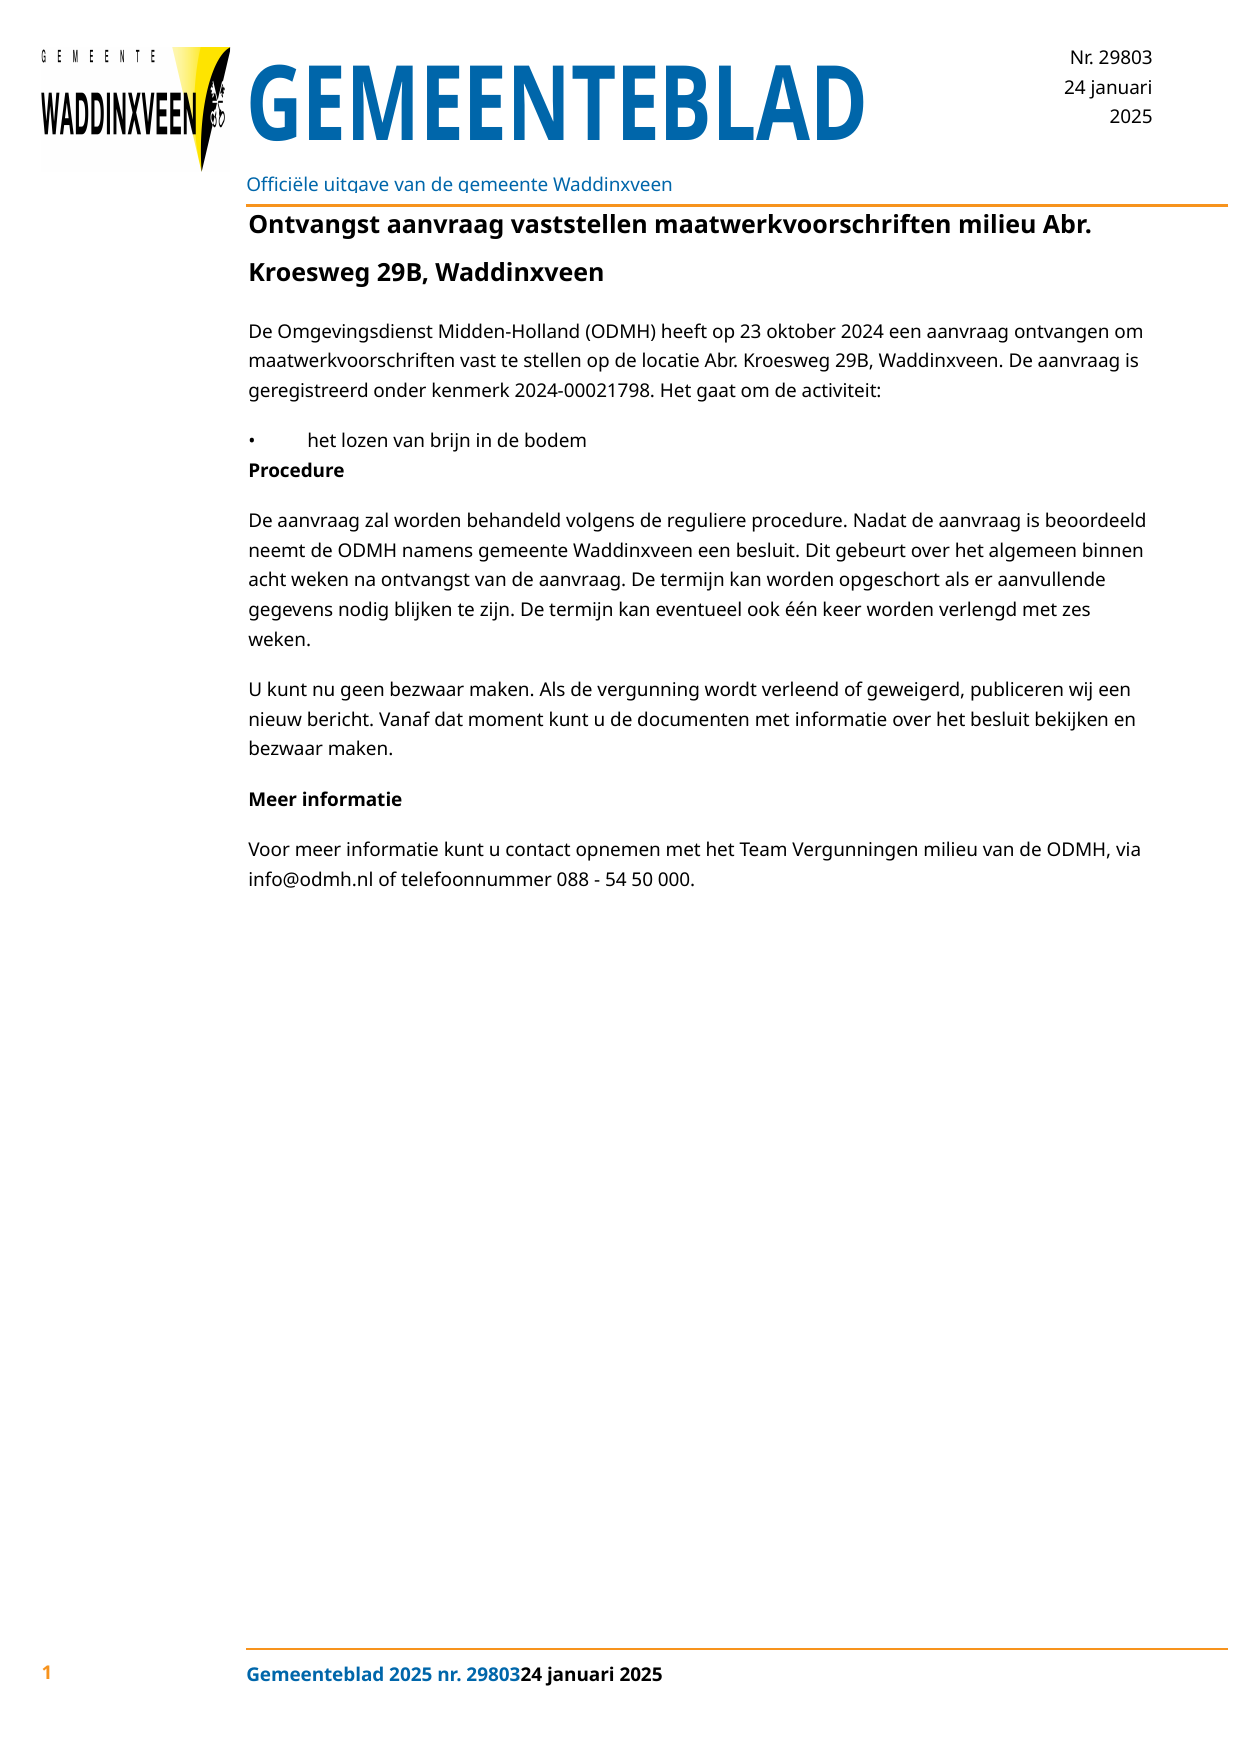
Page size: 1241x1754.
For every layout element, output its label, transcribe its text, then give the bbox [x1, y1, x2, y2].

text U kunt nu geen bezwaar maken. Als de vergunning wordt verleend of geweigerd, publiceren wij een nieuw bericht. Vanaf dat moment kunt u de documenten met informatie over het besluit bekijken en bezwaar maken. [248, 676, 1152, 761]
text Procedure [248, 457, 1152, 483]
picture [41, 47, 231, 172]
text De Omgevingsdienst Midden-Holland (ODMH) heeft op 23 oktober 2024 een aanvraag ontvangen om maatwerkvoorschriften vast te stellen op de locatie Abr. Kroesweg 29B, Waddinxveen. De aanvraag is geregistreerd onder kenmerk 2024-00021798. Het gaat om de activiteit: [248, 318, 1152, 403]
text De aanvraag zal worden behandeld volgens de reguliere procedure. Nadat de aanvraag is beoordeeld neemt de ODMH namens gemeente Waddinxveen een besluit. Dit gebeurt over het algemeen binnen acht weken na ontvangst van de aanvraag. De termijn kan worden opgeschort als er aanvullende gegevens nodig blijken te zijn. De termijn kan eventueel ook één keer worden verlengd met zes weken. [248, 507, 1152, 652]
list het lozen van brijn in de bodem [248, 427, 1152, 453]
text Meer informatie [248, 786, 1152, 812]
text Voor meer informatie kunt u contact opnemen met het Team Vergunningen milieu van de ODMH, via info@odmh.nl of telefoonnummer 088 - 54 50 000. [248, 836, 1152, 892]
text Ontvangst aanvraag vaststellen maatwerkvoorschriften milieu Abr. Kroesweg 29B, Waddinxveen [248, 207, 1152, 288]
